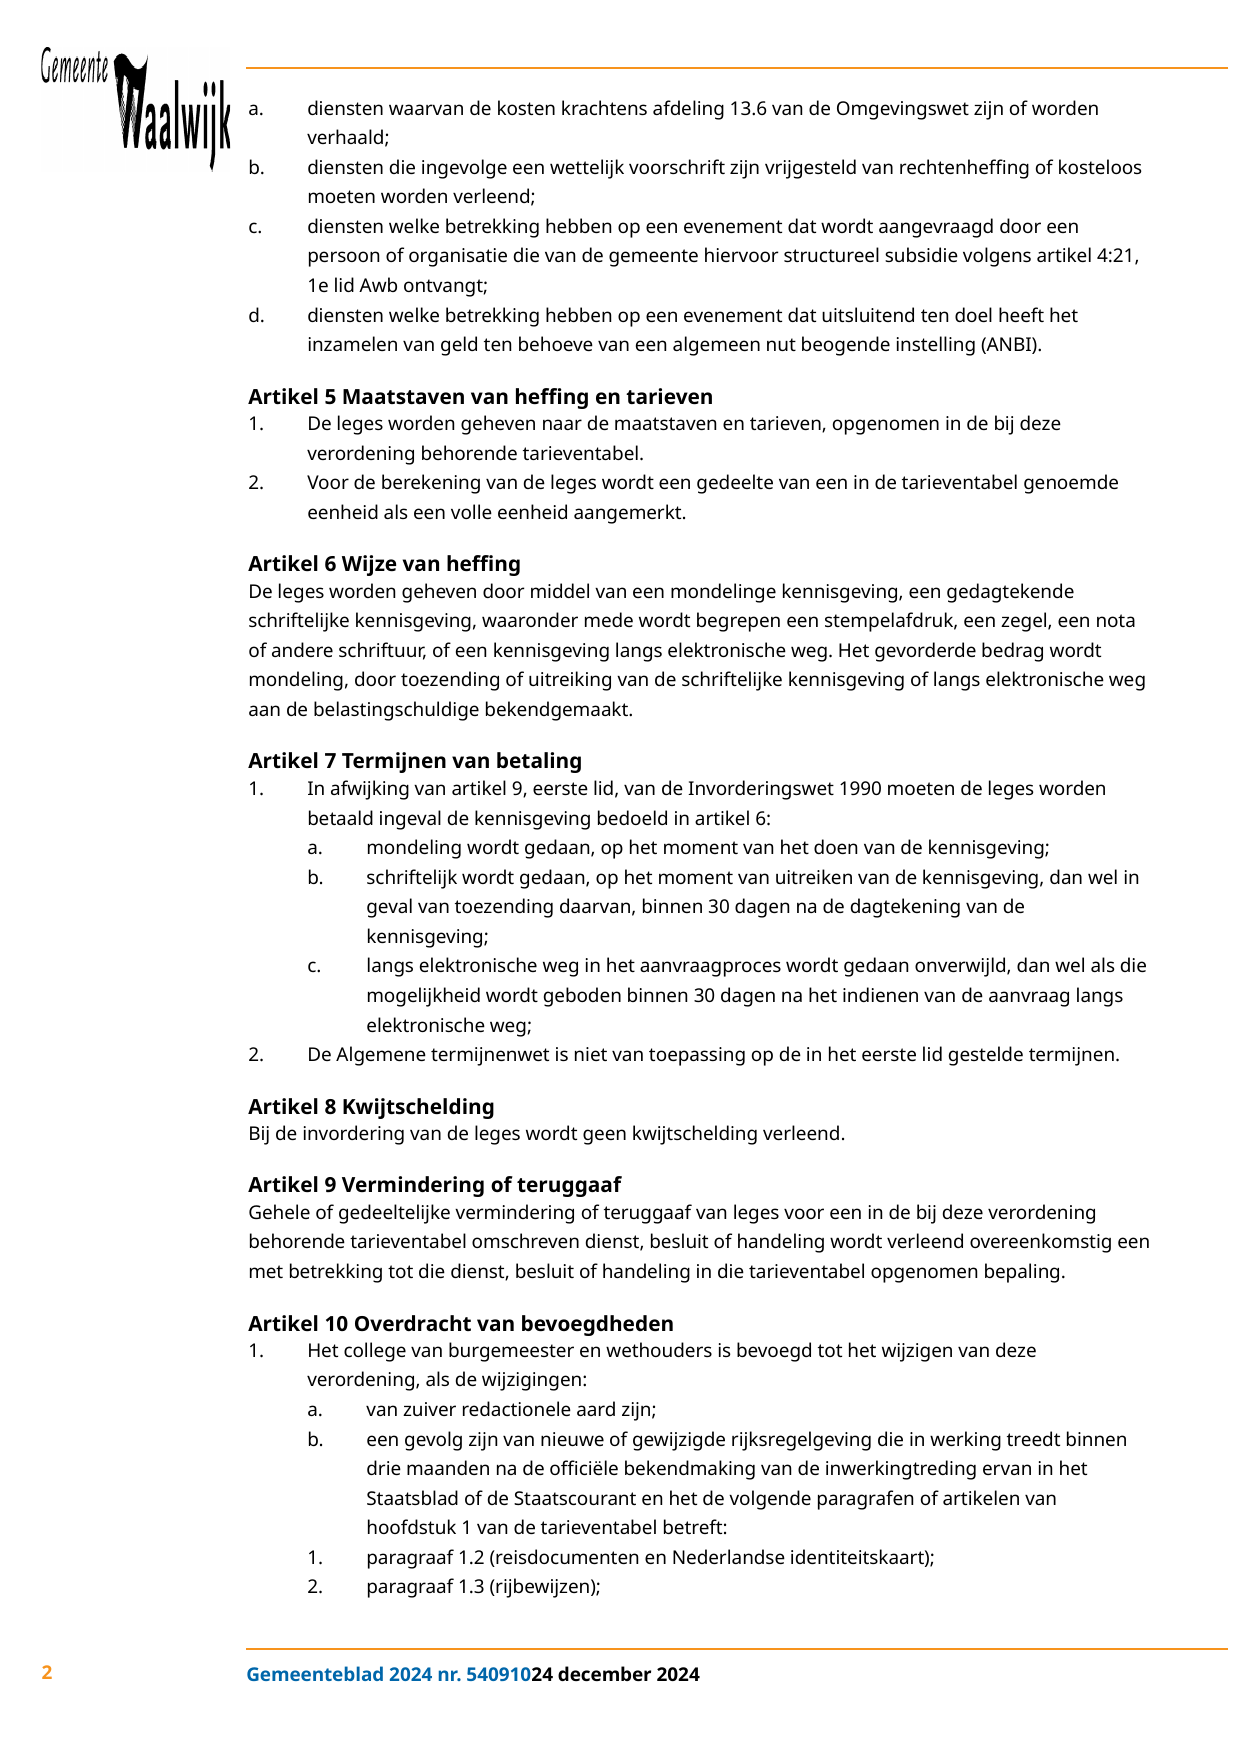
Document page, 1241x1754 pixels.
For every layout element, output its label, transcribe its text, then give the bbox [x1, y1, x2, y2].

text Artikel 9 Vermindering of teruggaaf [248, 1171, 1152, 1199]
text Artikel 6 Wijze van heffing [248, 549, 1152, 578]
list diensten die ingevolge een wettelijk voorschrift zijn vrijgesteld van rechtenheffing of kosteloos moeten worden verleend; [248, 154, 1152, 209]
list De leges worden geheven naar de maatstaven en tarieven, opgenomen in de bij deze verordening behorende tarieventabel. [248, 410, 1152, 466]
list De Algemene termijnenwet is niet van toepassing op de in het eerste lid gestelde termijnen. [248, 1041, 1152, 1067]
list diensten welke betrekking hebben op een evenement dat wordt aangevraagd door een persoon of organisatie die van de gemeente hiervoor structureel subsidie volgens artikel 4:21, 1e lid Awb ontvangt; [248, 213, 1152, 298]
text Artikel 8 Kwijtschelding [248, 1092, 1152, 1120]
list paragraaf 1.2 (reisdocumenten en Nederlandse identiteitskaart); [307, 1544, 1152, 1570]
text Artikel 10 Overdracht van bevoegdheden [248, 1309, 1152, 1337]
list schriftelijk wordt gedaan, op het moment van uitreiken van de kennisgeving, dan wel in geval van toezending daarvan, binnen 30 dagen na de dagtekening van de kennisgeving; [307, 864, 1152, 949]
picture [41, 47, 231, 172]
text De leges worden geheven door middel van een mondelinge kennisgeving, een gedagtekende schriftelijke kennisgeving, waaronder mede wordt begrepen een stempelafdruk, een zegel, een nota of andere schriftuur, of een kennisgeving langs elektronische weg. Het gevorderde bedrag wordt mondeling, door toezending of uitreiking van de schriftelijke kennisgeving of langs elektronische weg aan de belastingschuldige bekendgemaakt. [248, 578, 1152, 722]
list In afwijking van artikel 9, eerste lid, van de Invorderingswet 1990 moeten de leges worden betaald ingeval de kennisgeving bedoeld in artikel 6: [248, 775, 1152, 830]
text Gehele of gedeeltelijke vermindering of teruggaaf van leges voor een in de bij deze verordening behorende tarieventabel omschreven dienst, besluit of handeling wordt verleend overeenkomstig een met betrekking tot die dienst, besluit of handeling in die tarieventabel opgenomen bepaling. [248, 1199, 1152, 1284]
list paragraaf 1.3 (rijbewijzen); [307, 1574, 1152, 1599]
list een gevolg zijn van nieuwe of gewijzigde rijksregelgeving die in werking treedt binnen drie maanden na de officiële bekendmaking van de inwerkingtreding ervan in het Staatsblad of de Staatscourant en het de volgende paragrafen of artikelen van hoofdstuk 1 van de tarieventabel betreft: [307, 1426, 1152, 1540]
list diensten welke betrekking hebben op een evenement dat uitsluitend ten doel heeft het inzamelen van geld ten behoeve van een algemeen nut beogende instelling (ANBI). [248, 302, 1152, 357]
text Bij de invordering van de leges wordt geen kwijtschelding verleend. [248, 1120, 1152, 1146]
text Artikel 5 Maatstaven van heffing en tarieven [248, 382, 1152, 410]
list Het college van burgemeester en wethouders is bevoegd tot het wijzigen van deze verordening, als de wijzigingen: [248, 1337, 1152, 1392]
text Artikel 7 Termijnen van betaling [248, 747, 1152, 775]
list van zuiver redactionele aard zijn; [307, 1396, 1152, 1422]
list langs elektronische weg in het aanvraagproces wordt gedaan onverwijld, dan wel als die mogelijkheid wordt geboden binnen 30 dagen na het indienen van de aanvraag langs elektronische weg; [307, 953, 1152, 1037]
list Voor de berekening van de leges wordt een gedeelte van een in de tarieventabel genoemde eenheid als een volle eenheid aangemerkt. [248, 469, 1152, 525]
list mondeling wordt gedaan, op het moment van het doen van de kennisgeving; [307, 834, 1152, 860]
list diensten waarvan de kosten krachtens afdeling 13.6 van de Omgevingswet zijn of worden verhaald; [248, 95, 1152, 150]
